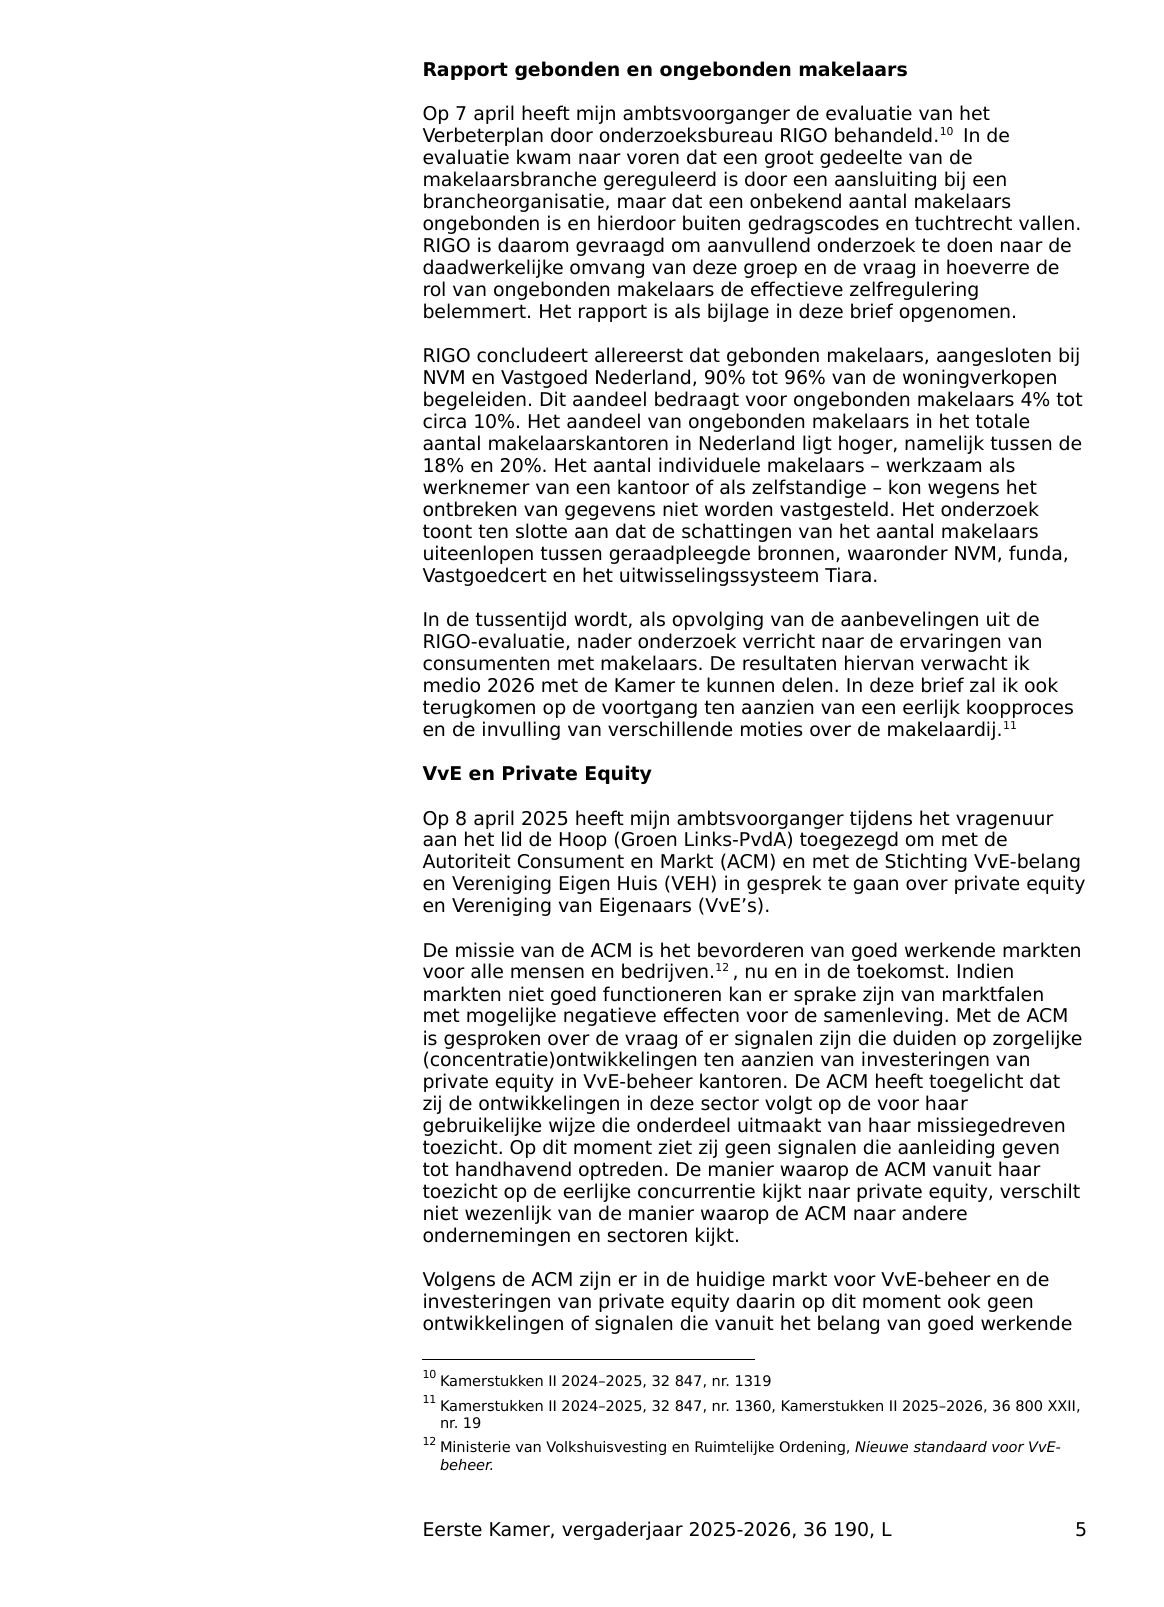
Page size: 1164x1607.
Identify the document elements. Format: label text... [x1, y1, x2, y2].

subtitle Rapport gebonden en ongebonden makelaars [422, 59, 1087, 81]
text De missie van de ACM is het bevorderen van goed werkende markten voor alle mensen en bedrijven., nu en in de toekomst. Indien markten niet goed functioneren kan er sprake zijn van marktfalen met mogelijke negatieve effecten voor de samenleving. Met de ACM is gesproken over de vraag of er signalen zijn die duiden op zorgelijke (concentratie)ontwikkelingen ten aanzien van investeringen van private equity in VvE-beheer kantoren. De ACM heeft toegelicht dat zij de ontwikkelingen in deze sector volgt op de voor haar gebruikelijke wijze die onderdeel uitmaakt van haar missiegedreven toezicht. Op dit moment ziet zij geen signalen die aanleiding geven tot handhavend optreden. De manier waarop de ACM vanuit haar toezicht op de eerlijke concurrentie kijkt naar private equity, verschilt niet wezenlijk van de manier waarop de ACM naar andere ondernemingen en sectoren kijkt. [422, 939, 1087, 1247]
text Volgens de ACM zijn er in de huidige markt voor VvE-beheer en de investeringen van private equity daarin op dit moment ook geen ontwikkelingen of signalen die vanuit het belang van goed werkende [422, 1269, 1087, 1335]
text RIGO concludeert allereerst dat gebonden makelaars, aangesloten bij NVM en Vastgoed Nederland, 90% tot 96% van de woningverkopen begeleiden. Dit aandeel bedraagt voor ongebonden makelaars 4% tot circa 10%. Het aandeel van ongebonden makelaars in het totale aantal makelaarskantoren in Nederland ligt hoger, namelijk tussen de 18% en 20%. Het aantal individuele makelaars – werkzaam als werknemer van een kantoor of als zelfstandige – kon wegens het ontbreken van gegevens niet worden vastgesteld. Het onderzoek toont ten slotte aan dat de schattingen van het aantal makelaars uiteenlopen tussen geraadpleegde bronnen, waaronder NVM, funda, Vastgoedcert en het uitwisselingssysteem Tiara. [422, 345, 1087, 587]
text Kamerstukken II 2024–2025, 32 847, nr. 1360, Kamerstukken II 2025–2026, 36 800 XXII, nr. 19 [422, 1393, 1087, 1432]
text In de tussentijd wordt, als opvolging van de aanbevelingen uit de RIGO-evaluatie, nader onderzoek verricht naar de ervaringen van consumenten met makelaars. De resultaten hiervan verwacht ik medio 2026 met de Kamer te kunnen delen. In deze brief zal ik ook terugkomen op de voortgang ten aanzien van een eerlijk koopproces en de invulling van verschillende moties over de makelaardij. [422, 609, 1087, 741]
text Ministerie van Volkshuisvesting en Ruimtelijke Ordening, Nieuwe standaard voor VvE-beheer. [422, 1435, 1087, 1474]
subtitle VvE en Private Equity [422, 763, 1087, 785]
text Op 8 april 2025 heeft mijn ambtsvoorganger tijdens het vragenuur aan het lid de Hoop (Groen Links-PvdA) toegezegd om met de Autoriteit Consument en Markt (ACM) en met de Stichting VvE-belang en Vereniging Eigen Huis (VEH) in gesprek te gaan over private equity en Vereniging van Eigenaars (VvE’s). [422, 807, 1087, 917]
text Kamerstukken II 2024–2025, 32 847, nr. 1319 [422, 1368, 1087, 1391]
text Op 7 april heeft mijn ambtsvoorganger de evaluatie van het Verbeterplan door onderzoeksbureau RIGO behandeld. In de evaluatie kwam naar voren dat een groot gedeelte van de makelaarsbranche gereguleerd is door een aansluiting bij een brancheorganisatie, maar dat een onbekend aantal makelaars ongebonden is en hierdoor buiten gedragscodes en tuchtrecht vallen. RIGO is daarom gevraagd om aanvullend onderzoek te doen naar de daadwerkelijke omvang van deze groep en de vraag in hoeverre de rol van ongebonden makelaars de effectieve zelfregulering belemmert. Het rapport is als bijlage in deze brief opgenomen. [422, 103, 1087, 323]
